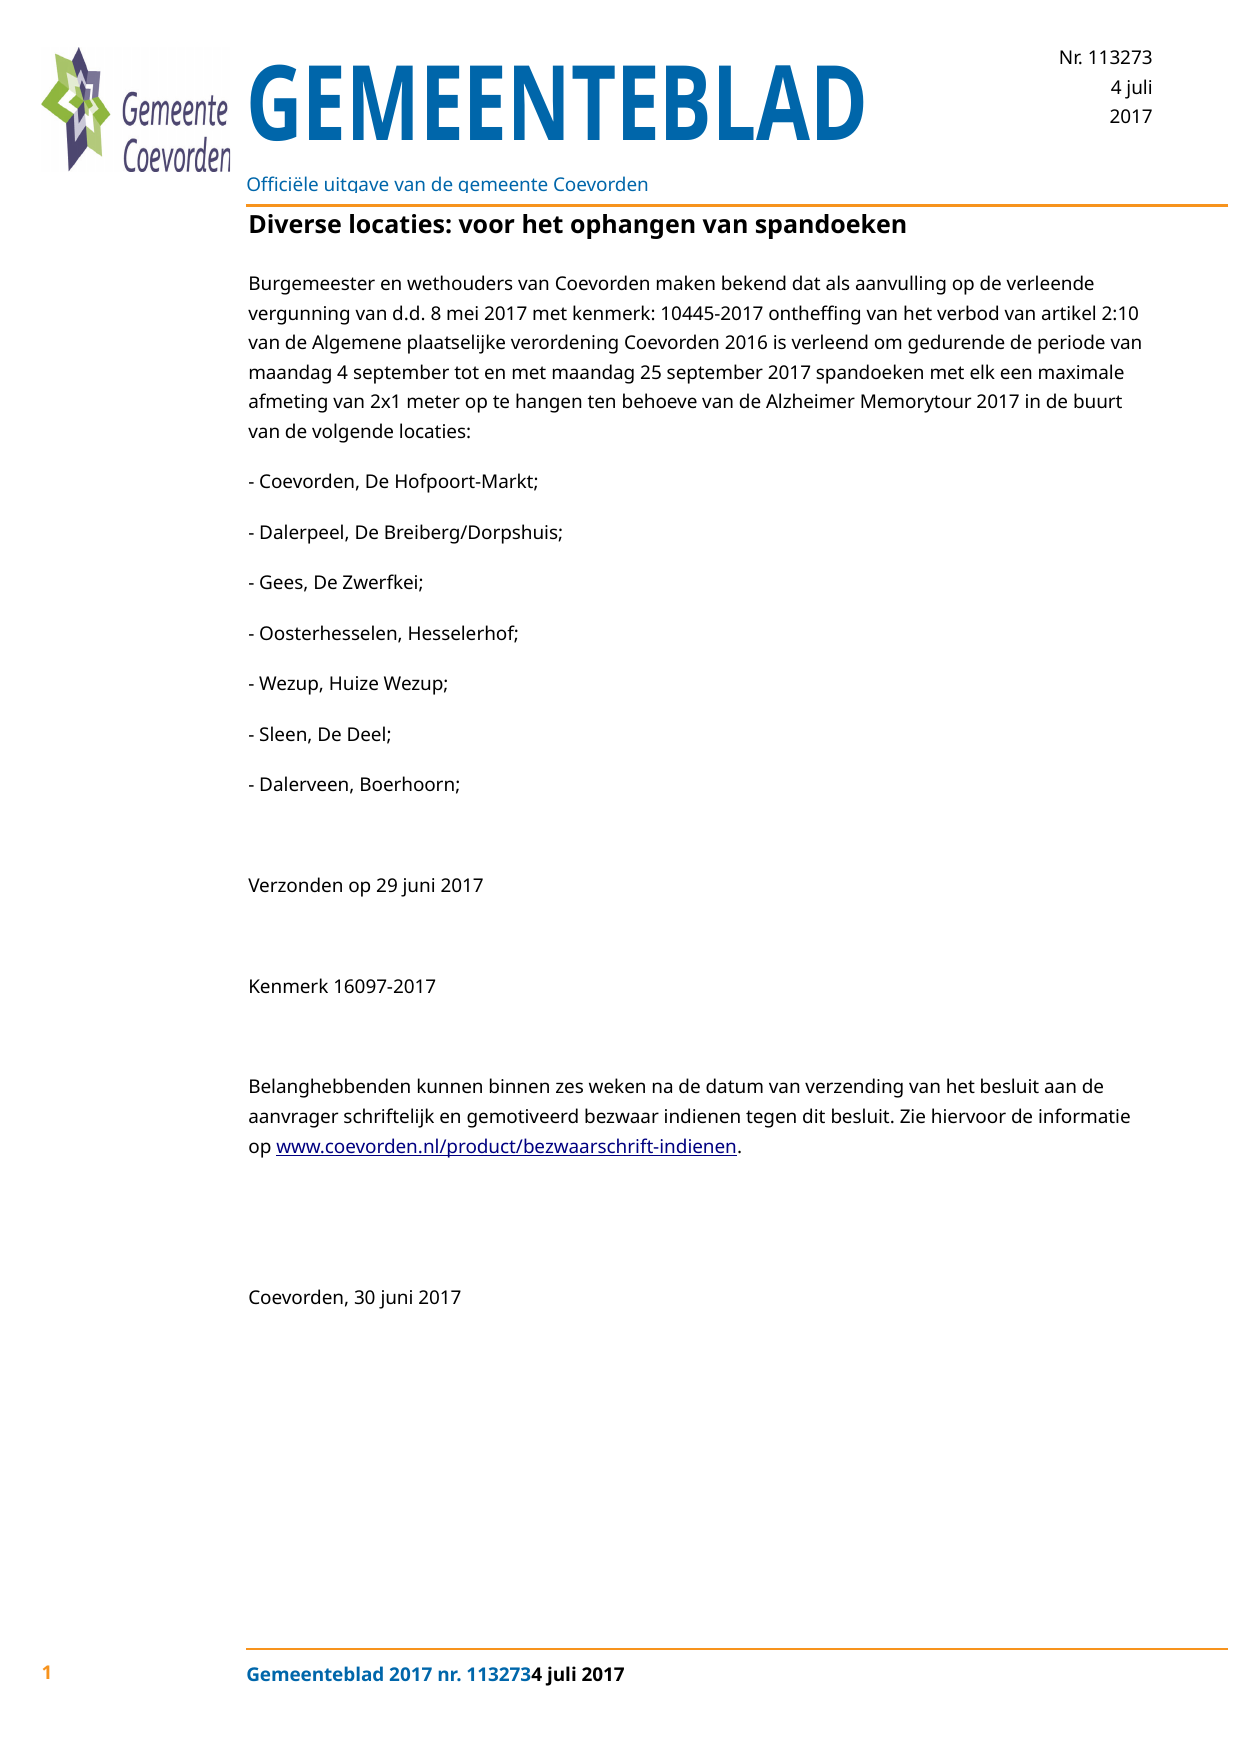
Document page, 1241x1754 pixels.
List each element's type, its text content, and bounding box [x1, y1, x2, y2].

text - Dalerveen, Boerhoorn; [248, 771, 1152, 797]
text Burgemeester en wethouders van Coevorden maken bekend dat als aanvulling op de verleende vergunning van d.d. 8 mei 2017 met kenmerk: 10445-2017 ontheffing van het verbod van artikel 2:10 van de Algemene plaatselijke verordening Coevorden 2016 is verleend om gedurende de periode van maandag 4 september tot en met maandag 25 september 2017 spandoeken met elk een maximale afmeting van 2x1 meter op te hangen ten behoeve van de Alzheimer Memorytour 2017 in de buurt van de volgende locaties: [248, 270, 1152, 444]
text - Wezup, Huize Wezup; [248, 670, 1152, 696]
text Kenmerk 16097-2017 [248, 973, 1152, 998]
text - Sleen, De Deel; [248, 721, 1152, 746]
text - Coevorden, De Hofpoort-Markt; [248, 469, 1152, 494]
text - Dalerpeel, De Breiberg/Dorpshuis; [248, 519, 1152, 545]
text Coevorden, 30 juni 2017 [248, 1284, 1152, 1310]
text Diverse locaties: voor het ophangen van spandoeken [248, 207, 1152, 241]
text - Oosterhesselen, Hesselerhof; [248, 620, 1152, 646]
text Belanghebbenden kunnen binnen zes weken na de datum van verzending van het besluit aan de aanvrager schriftelijk en gemotiveerd bezwaar indienen tegen dit besluit. Zie hiervoor de informatie op www.coevorden.nl/product/bezwaarschrift-indienen. [248, 1074, 1152, 1158]
picture [41, 47, 231, 172]
text Verzonden op 29 juni 2017 [248, 872, 1152, 898]
text - Gees, De Zwerfkei; [248, 569, 1152, 595]
